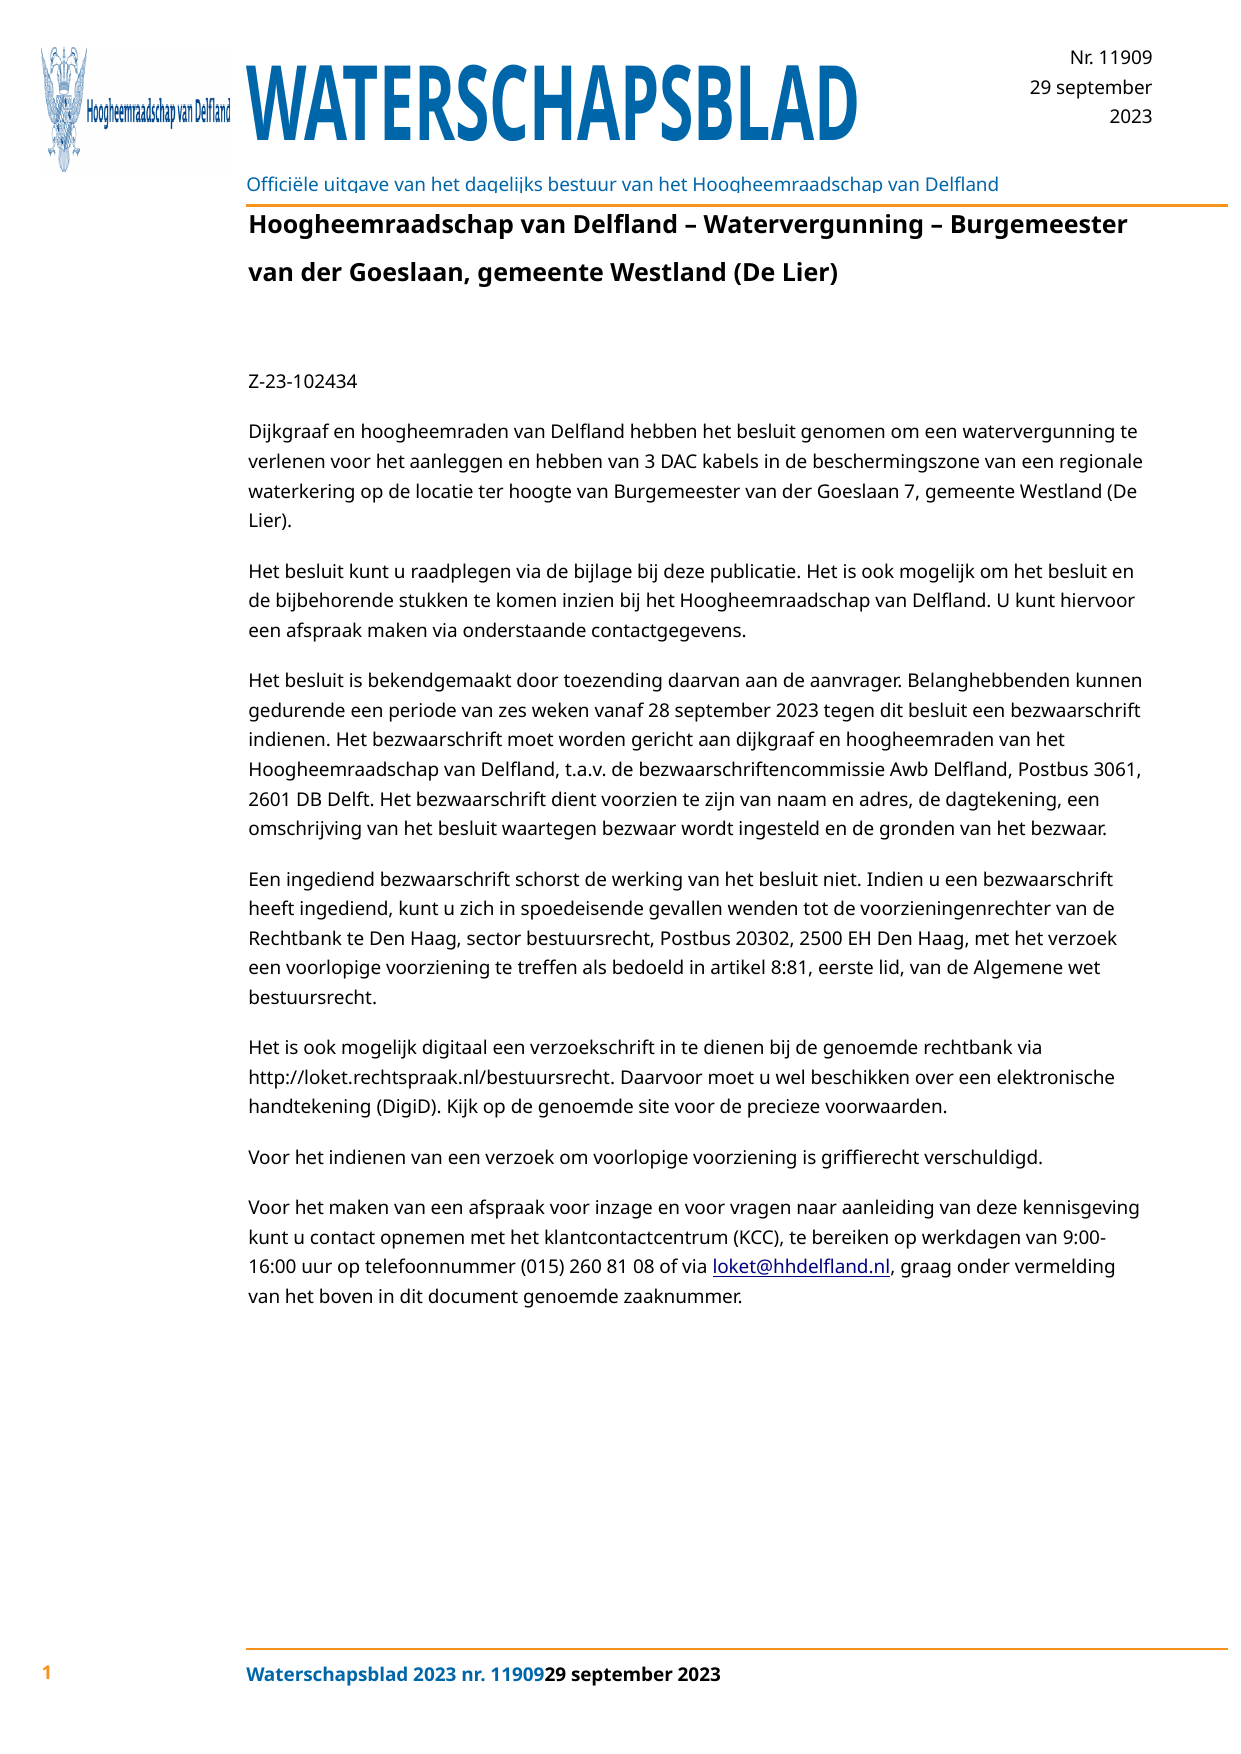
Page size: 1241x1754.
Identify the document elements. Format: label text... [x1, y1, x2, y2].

text Z-23-102434 [248, 368, 1152, 394]
text Voor het indienen van een verzoek om voorlopige voorziening is griffierecht verschuldigd. [248, 1144, 1152, 1170]
text Het is ook mogelijk digitaal een verzoekschrift in te dienen bij de genoemde rechtbank via http://loket.rechtspraak.nl/bestuursrecht. Daarvoor moet u wel beschikken over een elektronische handtekening (DigiD). Kijk op de genoemde site voor de precieze voorwaarden. [248, 1034, 1152, 1119]
text Het besluit is bekendgemaakt door toezending daarvan aan de aanvrager. Belanghebbenden kunnen gedurende een periode van zes weken vanaf 28 september 2023 tegen dit besluit een bezwaarschrift indienen. Het bezwaarschrift moet worden gericht aan dijkgraaf en hoogheemraden van het Hoogheemraadschap van Delfland, t.a.v. de bezwaarschriftencommissie Awb Delfland, Postbus 3061, 2601 DB Delft. Het bezwaarschrift dient voorzien te zijn van naam en adres, de dagtekening, een omschrijving van het besluit waartegen bezwaar wordt ingesteld en de gronden van het bezwaar. [248, 667, 1152, 841]
picture [41, 47, 231, 172]
text Het besluit kunt u raadplegen via de bijlage bij deze publicatie. Het is ook mogelijk om het besluit en de bijbehorende stukken te komen inzien bij het Hoogheemraadschap van Delfland. U kunt hiervoor een afspraak maken via onderstaande contactgegevens. [248, 558, 1152, 643]
text Hoogheemraadschap van Delfland – Watervergunning – Burgemeester van der Goeslaan, gemeente Westland (De Lier) [248, 207, 1152, 288]
text Dijkgraaf en hoogheemraden van Delfland hebben het besluit genomen om een watervergunning te verlenen voor het aanleggen en hebben van 3 DAC kabels in de beschermingszone van een regionale waterkering op de locatie ter hoogte van Burgemeester van der Goeslaan 7, gemeente Westland (De Lier). [248, 419, 1152, 533]
text Voor het maken van een afspraak voor inzage en voor vragen naar aanleiding van deze kennisgeving kunt u contact opnemen met het klantcontactcentrum (KCC), te bereiken op werkdagen van 9:00-16:00 uur op telefoonnummer (015) 260 81 08 of via loket@hhdelfland.nl, graag onder vermelding van het boven in dit document genoemde zaaknummer. [248, 1194, 1152, 1309]
text Een ingediend bezwaarschrift schorst de werking van het besluit niet. Indien u een bezwaarschrift heeft ingediend, kunt u zich in spoedeisende gevallen wenden tot de voorzieningenrechter van de Rechtbank te Den Haag, sector bestuursrecht, Postbus 20302, 2500 EH Den Haag, met het verzoek een voorlopige voorziening te treffen als bedoeld in artikel 8:81, eerste lid, van de Algemene wet bestuursrecht. [248, 866, 1152, 1010]
